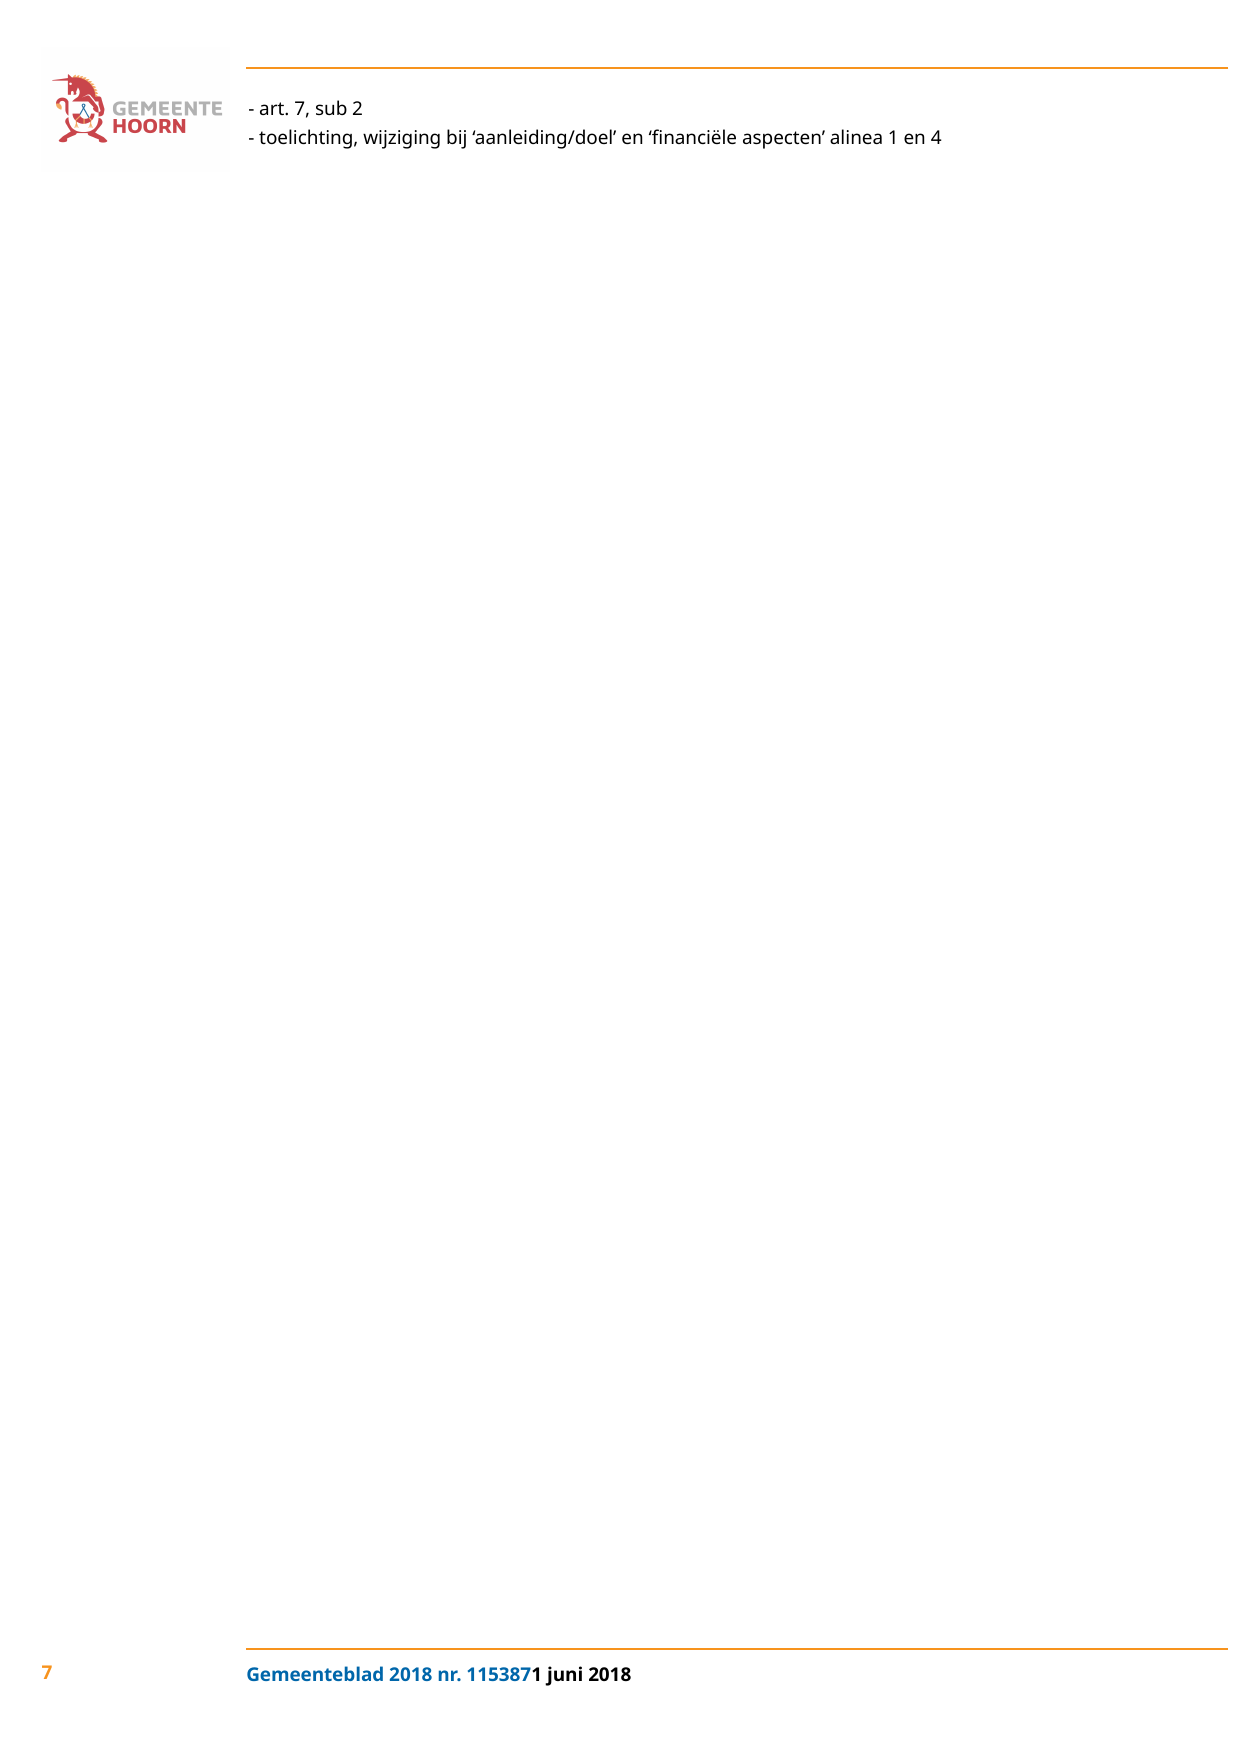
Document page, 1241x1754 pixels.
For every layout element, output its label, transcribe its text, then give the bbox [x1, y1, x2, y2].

picture [41, 47, 231, 172]
text - toelichting, wijziging bij ‘aanleiding/doel’ en ‘financiële aspecten’ alinea 1 en 4 [248, 124, 1152, 150]
text - art. 7, sub 2 [248, 95, 1152, 121]
